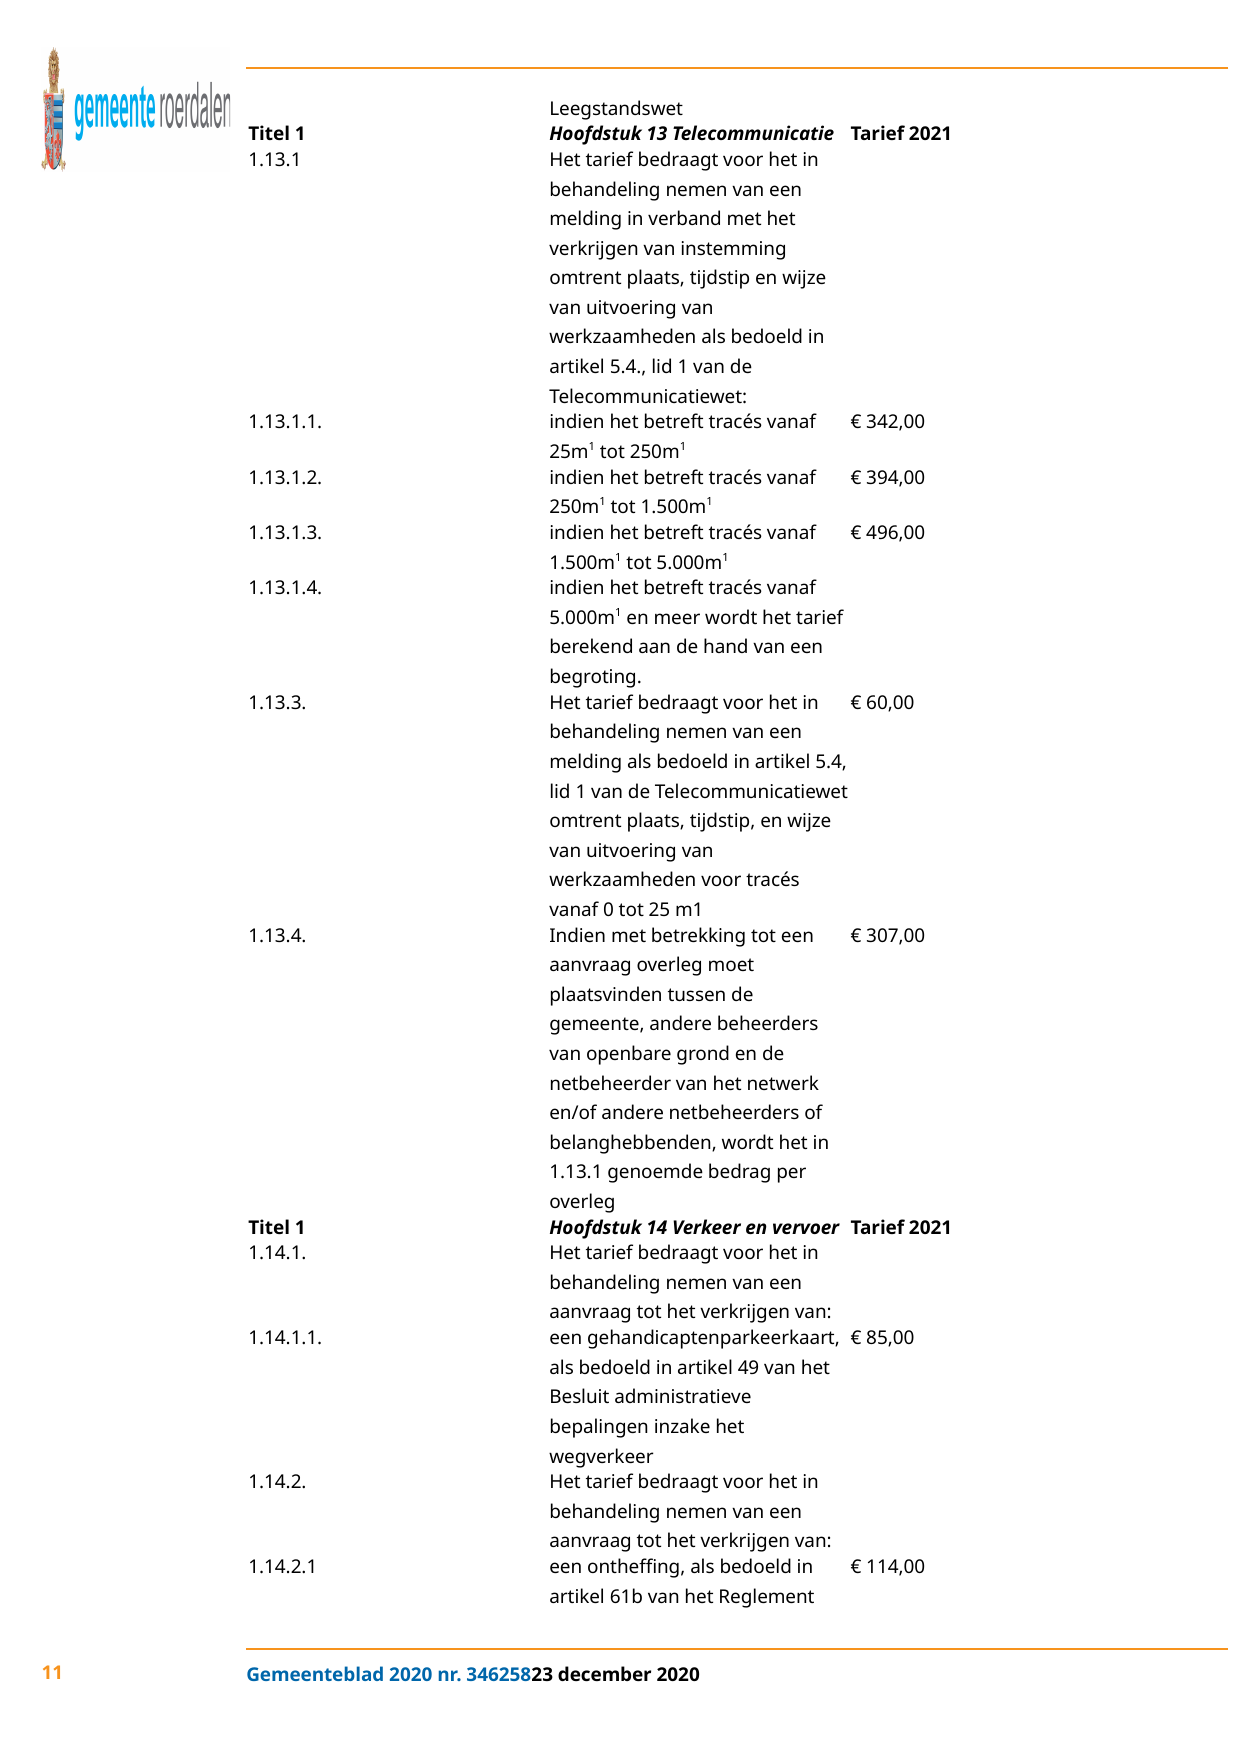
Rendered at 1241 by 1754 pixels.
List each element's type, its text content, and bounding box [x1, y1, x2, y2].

table_cell 1.14.2. [248, 1469, 549, 1553]
table_cell Het tarief bedraagt voor het in behandeling nemen van een aanvraag tot het verkrijgen van: [549, 1240, 850, 1324]
table_cell een ontheffing, als bedoeld in artikel 61b van het Reglement [549, 1554, 850, 1609]
table_cell Leegstandswet [549, 95, 850, 121]
table_cell Indien met betrekking tot een aanvraag overleg moet plaatsvinden tussen de gemeente, andere beheerders van openbare grond en de netbeheerder van het netwerk en/of andere netbeheerders of belanghebbenden, wordt het in 1.13.1 genoemde bedrag per overleg [549, 922, 850, 1214]
table_cell 1.13.3. [248, 689, 549, 922]
table_cell € 307,00 [850, 922, 1152, 1214]
table_cell 1.14.1.1. [248, 1325, 549, 1468]
table_cell een gehandicaptenparkeerkaart, als bedoeld in artikel 49 van het Besluit administratieve bepalingen inzake het wegverkeer [549, 1325, 850, 1468]
table_cell 1.13.1 [248, 146, 549, 409]
table_cell € 85,00 [850, 1325, 1152, 1468]
table_cell Titel 1 [248, 121, 549, 146]
table_cell € 342,00 [850, 409, 1152, 464]
table_cell Het tarief bedraagt voor het in behandeling nemen van een melding in verband met het verkrijgen van instemming omtrent plaats, tijdstip en wijze van uitvoering van werkzaamheden als bedoeld in artikel 5.4., lid 1 van de Telecommunicatiewet: [549, 146, 850, 409]
table_cell € 496,00 [850, 519, 1152, 574]
table_cell indien het betreft tracés vanaf 25m1 tot 250m1 [549, 409, 850, 464]
table_cell [850, 575, 1152, 689]
table_cell 1.13.1.3. [248, 519, 549, 574]
table_cell € 394,00 [850, 464, 1152, 519]
table_cell [850, 146, 1152, 409]
table_cell Titel 1 [248, 1214, 549, 1239]
table_cell 1.13.1.1. [248, 409, 549, 464]
table_cell indien het betreft tracés vanaf 1.500m1 tot 5.000m1 [549, 519, 850, 574]
table_cell 1.14.2.1 [248, 1554, 549, 1609]
table_cell € 60,00 [850, 689, 1152, 922]
table_cell [850, 1240, 1152, 1324]
table_cell indien het betreft tracés vanaf 250m1 tot 1.500m1 [549, 464, 850, 519]
table_cell Tarief 2021 [850, 1214, 1152, 1239]
table_cell [850, 95, 1152, 121]
table_cell Hoofdstuk 14 Verkeer en vervoer [549, 1214, 850, 1239]
table_cell [850, 1469, 1152, 1553]
table_cell [248, 95, 549, 121]
table_cell indien het betreft tracés vanaf 5.000m1 en meer wordt het tarief berekend aan de hand van een begroting. [549, 575, 850, 689]
picture [41, 47, 231, 172]
table_cell 1.14.1. [248, 1240, 549, 1324]
table_cell Het tarief bedraagt voor het in behandeling nemen van een melding als bedoeld in artikel 5.4, lid 1 van de Telecommunicatiewet omtrent plaats, tijdstip, en wijze van uitvoering van werkzaamheden voor tracés vanaf 0 tot 25 m1 [549, 689, 850, 922]
table_cell Hoofdstuk 13 Telecommunicatie [549, 121, 850, 146]
table_cell Het tarief bedraagt voor het in behandeling nemen van een aanvraag tot het verkrijgen van: [549, 1469, 850, 1553]
table_cell 1.13.1.2. [248, 464, 549, 519]
table_cell 1.13.4. [248, 922, 549, 1214]
table_cell € 114,00 [850, 1554, 1152, 1609]
table_cell Tarief 2021 [850, 121, 1152, 146]
table_cell 1.13.1.4. [248, 575, 549, 689]
